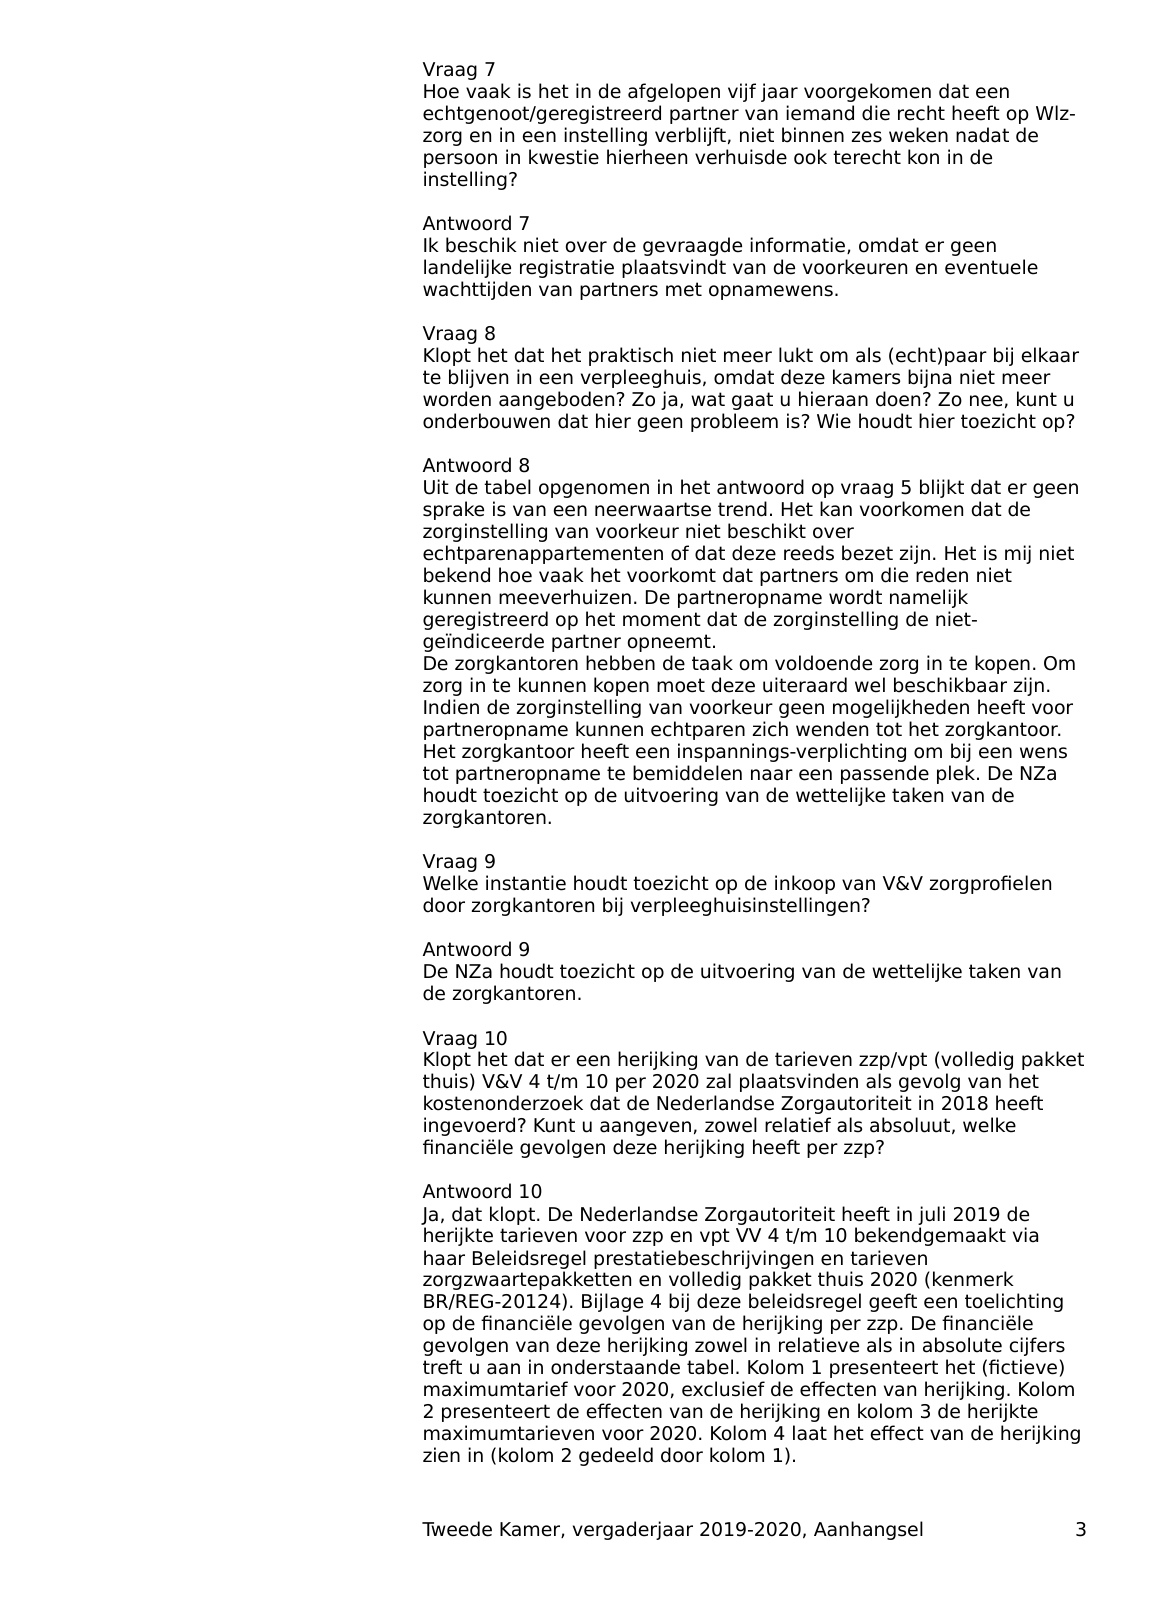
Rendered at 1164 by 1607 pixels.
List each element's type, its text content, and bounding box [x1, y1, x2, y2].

text Hoe vaak is het in de afgelopen vijf jaar voorgekomen dat een echtgenoot/geregistreerd partner van iemand die recht heeft op Wlz-zorg en in een instelling verblijft, niet binnen zes weken nadat de persoon in kwestie hierheen verhuisde ook terecht kon in de instelling? [422, 81, 1087, 191]
text Vraag 8 [422, 323, 1087, 345]
text De zorgkantoren hebben de taak om voldoende zorg in te kopen. Om zorg in te kunnen kopen moet deze uiteraard wel beschikbaar zijn. Indien de zorginstelling van voorkeur geen mogelijkheden heeft voor partneropname kunnen echtparen zich wenden tot het zorgkantoor. Het zorgkantoor heeft een inspannings-verplichting om bij een wens tot partneropname te bemiddelen naar een passende plek. De NZa houdt toezicht op de uitvoering van de wettelijke taken van de zorgkantoren. [422, 653, 1087, 829]
text Antwoord 7 [422, 213, 1087, 235]
text De NZa houdt toezicht op de uitvoering van de wettelijke taken van de zorgkantoren. [422, 961, 1087, 1005]
text Vraag 9 [422, 851, 1087, 873]
text Ik beschik niet over de gevraagde informatie, omdat er geen landelijke registratie plaatsvindt van de voorkeuren en eventuele wachttijden van partners met opnamewens. [422, 235, 1087, 301]
text Ja, dat klopt. De Nederlandse Zorgautoriteit heeft in juli 2019 de herijkte tarieven voor zzp en vpt VV 4 t/m 10 bekendgemaakt via haar Beleidsregel prestatiebeschrijvingen en tarieven zorgzwaartepakketten en volledig pakket thuis 2020 (kenmerk BR/REG-20124). Bijlage 4 bij deze beleidsregel geeft een toelichting op de financiële gevolgen van de herijking per zzp. De financiële gevolgen van deze herijking zowel in relatieve als in absolute cijfers treft u aan in onderstaande tabel. Kolom 1 presenteert het (fictieve) maximumtarief voor 2020, exclusief de effecten van herijking. Kolom 2 presenteert de effecten van de herijking en kolom 3 de herijkte maximumtarieven voor 2020. Kolom 4 laat het effect van de herijking zien in (kolom 2 gedeeld door kolom 1). [422, 1203, 1087, 1467]
text Antwoord 10 [422, 1181, 1087, 1203]
text Antwoord 8 [422, 455, 1087, 477]
text Vraag 7 [422, 59, 1087, 81]
text Klopt het dat er een herijking van de tarieven zzp/vpt (volledig pakket thuis) V&V 4 t/m 10 per 2020 zal plaatsvinden als gevolg van het kostenonderzoek dat de Nederlandse Zorgautoriteit in 2018 heeft ingevoerd? Kunt u aangeven, zowel relatief als absoluut, welke financiële gevolgen deze herijking heeft per zzp? [422, 1049, 1087, 1159]
text Uit de tabel opgenomen in het antwoord op vraag 5 blijkt dat er geen sprake is van een neerwaartse trend. Het kan voorkomen dat de zorginstelling van voorkeur niet beschikt over echtparenappartementen of dat deze reeds bezet zijn. Het is mij niet bekend hoe vaak het voorkomt dat partners om die reden niet kunnen meeverhuizen. De partneropname wordt namelijk geregistreerd op het moment dat de zorginstelling de niet-geïndiceerde partner opneemt. [422, 477, 1087, 653]
text Klopt het dat het praktisch niet meer lukt om als (echt)paar bij elkaar te blijven in een verpleeghuis, omdat deze kamers bijna niet meer worden aangeboden? Zo ja, wat gaat u hieraan doen? Zo nee, kunt u onderbouwen dat hier geen probleem is? Wie houdt hier toezicht op? [422, 345, 1087, 433]
text Welke instantie houdt toezicht op de inkoop van V&V zorgprofielen door zorgkantoren bij verpleeghuisinstellingen? [422, 873, 1087, 917]
text Vraag 10 [422, 1027, 1087, 1049]
text Antwoord 9 [422, 939, 1087, 961]
